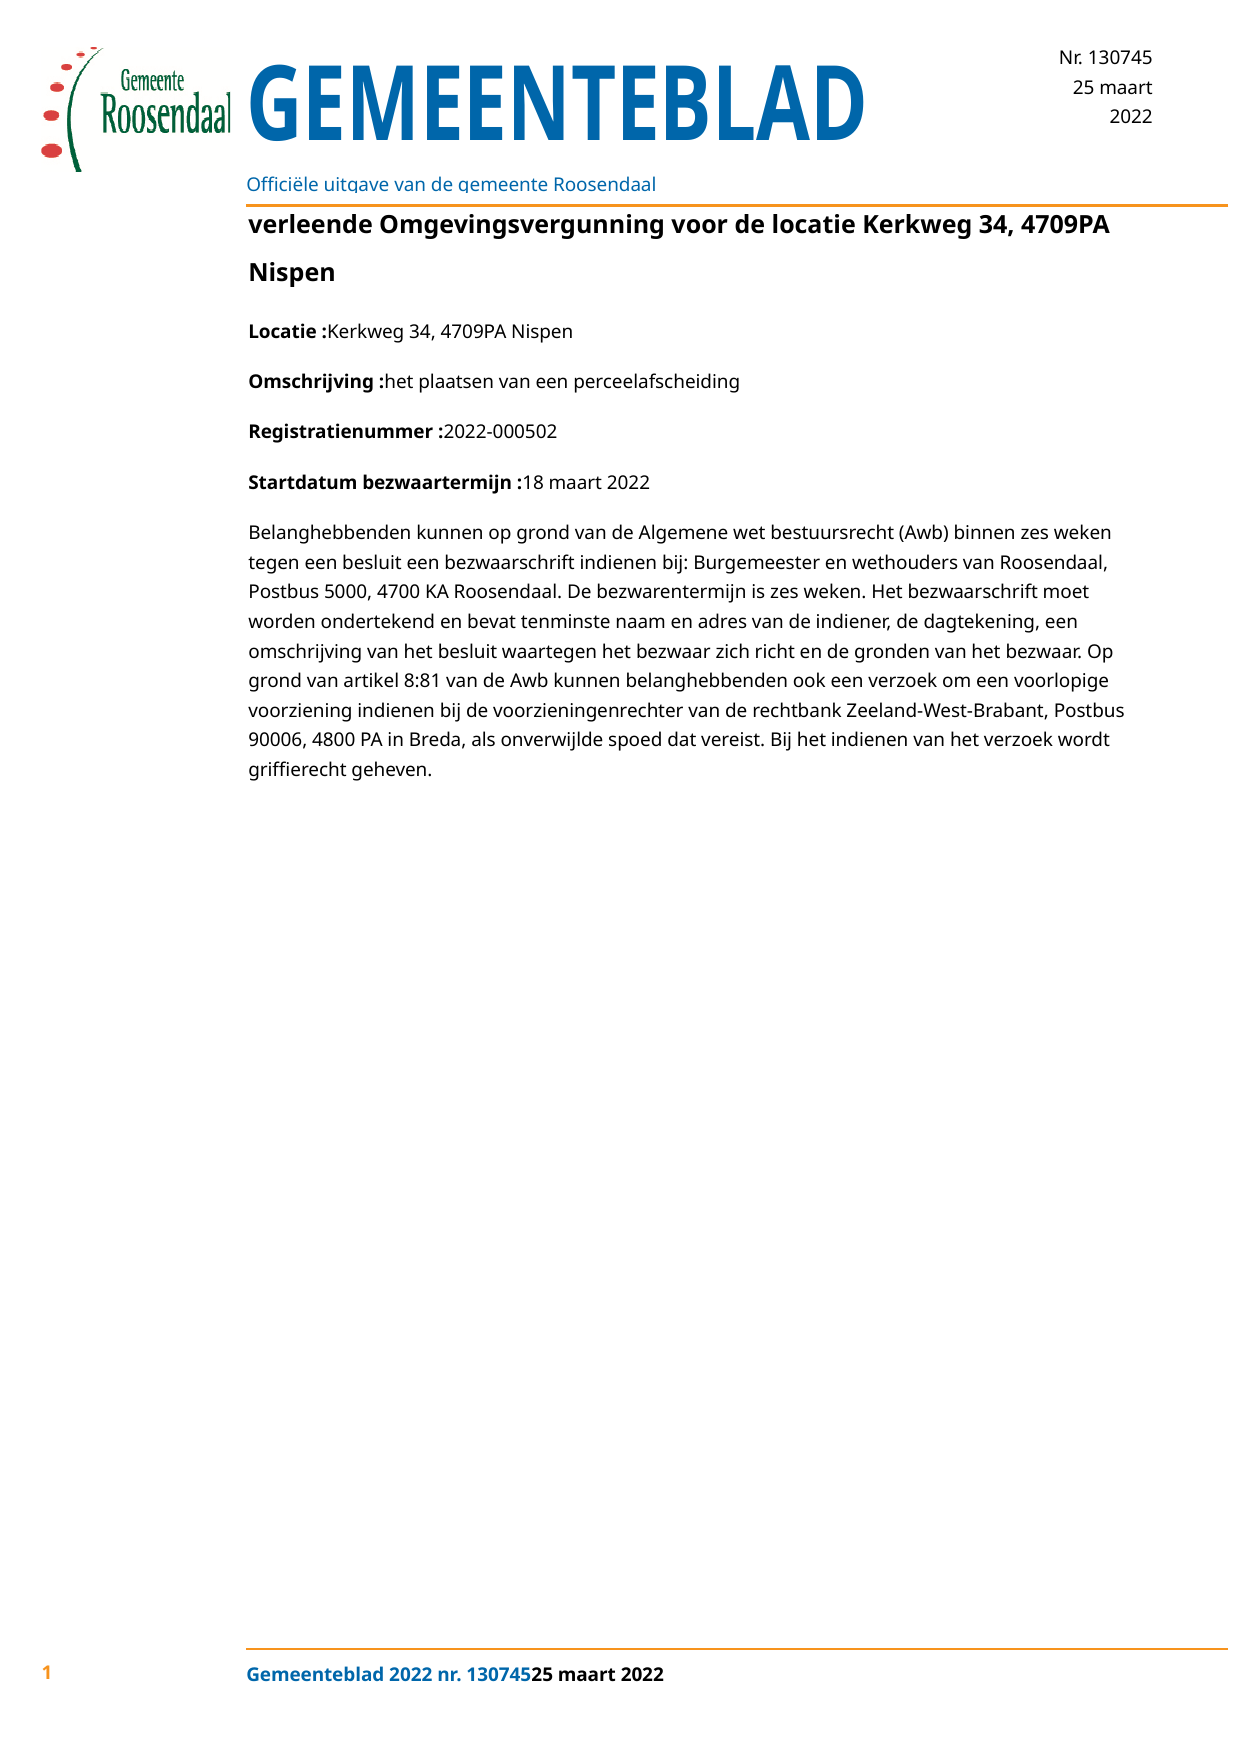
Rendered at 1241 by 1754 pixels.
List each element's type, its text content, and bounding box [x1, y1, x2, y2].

picture [41, 47, 231, 172]
text Belanghebbenden kunnen op grond van de Algemene wet bestuursrecht (Awb) binnen zes weken tegen een besluit een bezwaarschrift indienen bij: Burgemeester en wethouders van Roosendaal, Postbus 5000, 4700 KA Roosendaal. De bezwarentermijn is zes weken. Het bezwaarschrift moet worden ondertekend en bevat tenminste naam en adres van de indiener, de dagtekening, een omschrijving van het besluit waartegen het bezwaar zich richt en de gronden van het bezwaar. Op grond van artikel 8:81 van de Awb kunnen belanghebbenden ook een verzoek om een voorlopige voorziening indienen bij de voorzieningenrechter van de rechtbank Zeeland-West-Brabant, Postbus 90006, 4800 PA in Breda, als onverwijlde spoed dat vereist. Bij het indienen van het verzoek wordt griffierecht geheven. [248, 519, 1152, 782]
text Registratienummer :2022-000502 [248, 419, 1152, 444]
text verleende Omgevingsvergunning voor de locatie Kerkweg 34, 4709PA Nispen [248, 207, 1152, 288]
text Omschrijving :het plaatsen van een perceelafscheiding [248, 368, 1152, 394]
text Locatie :Kerkweg 34, 4709PA Nispen [248, 318, 1152, 344]
text Startdatum bezwaartermijn :18 maart 2022 [248, 469, 1152, 495]
